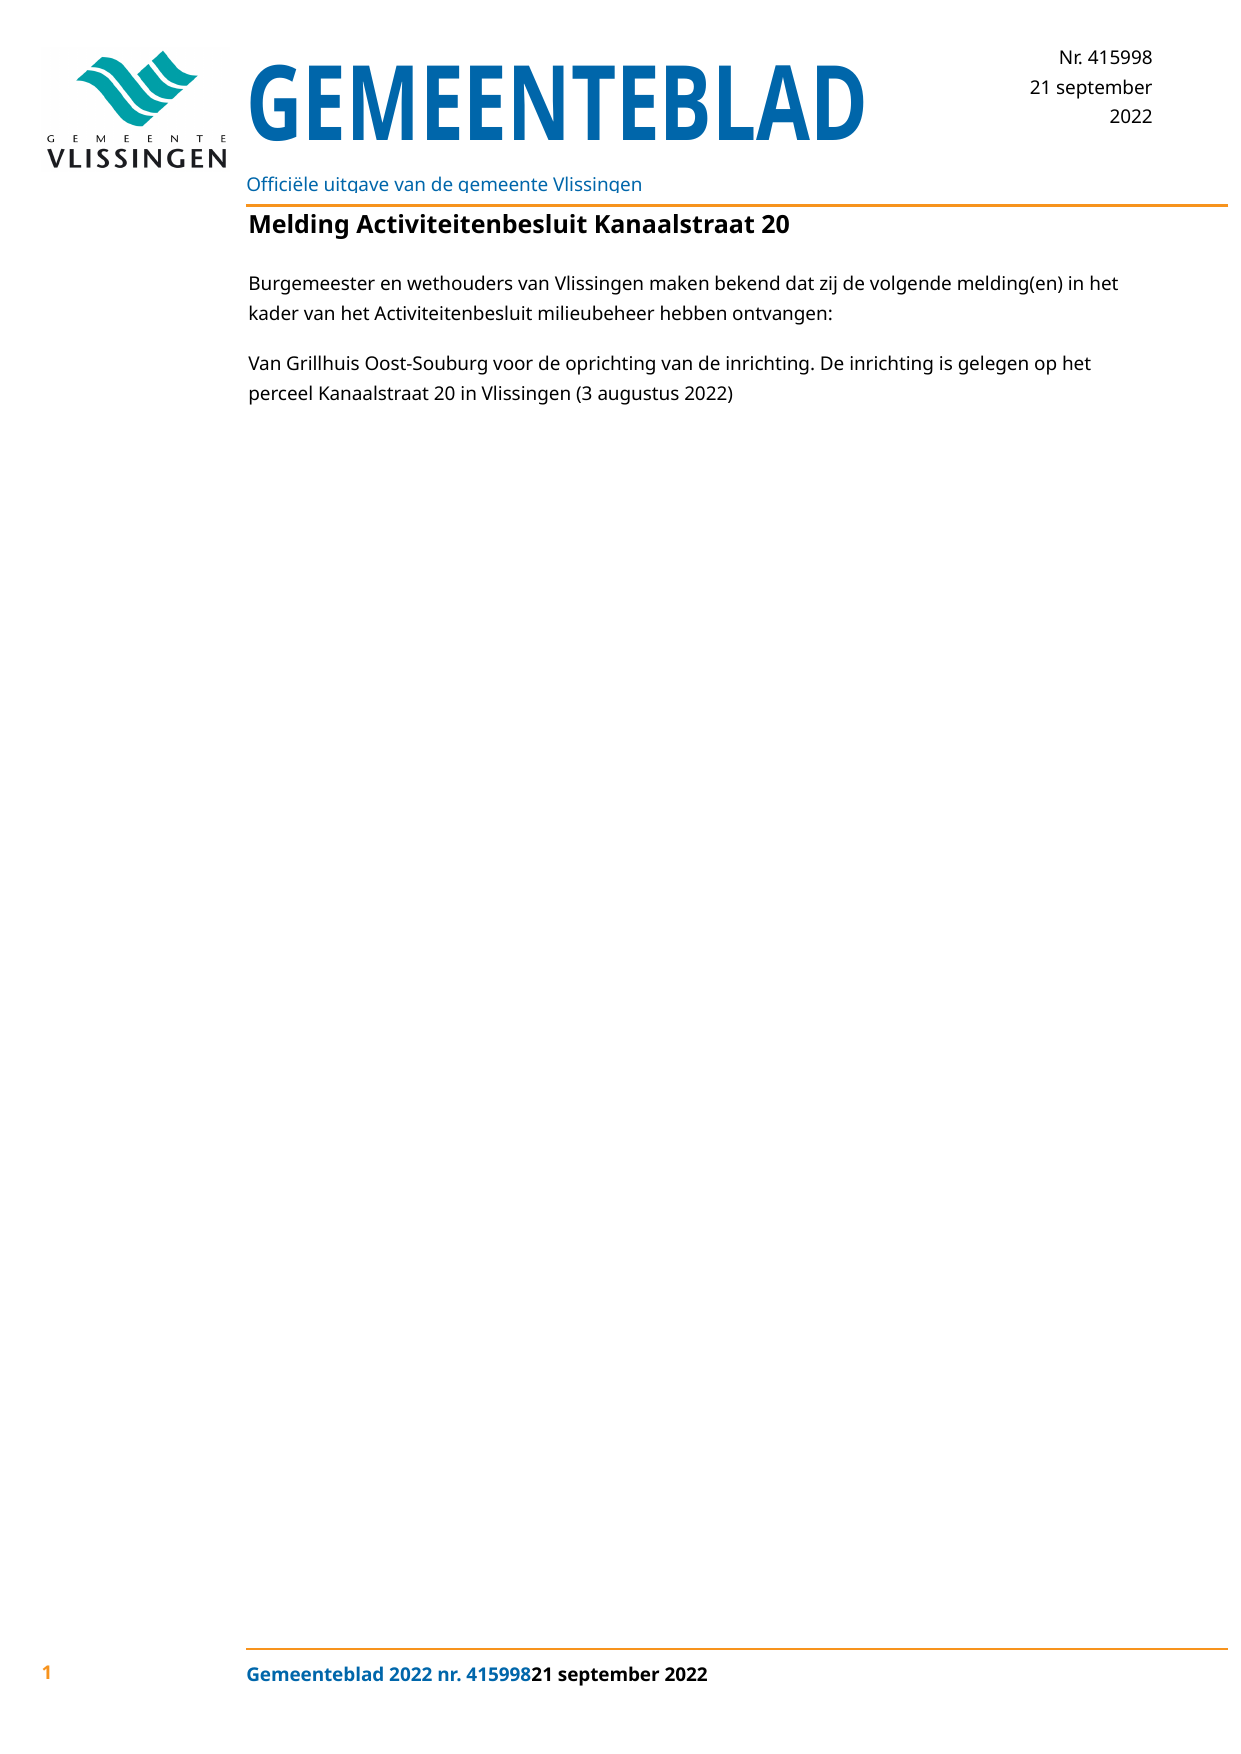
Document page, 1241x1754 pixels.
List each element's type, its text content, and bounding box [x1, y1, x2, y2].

picture [41, 47, 231, 172]
text Melding Activiteitenbesluit Kanaalstraat 20 [248, 207, 1152, 241]
text Van Grillhuis Oost-Souburg voor de oprichting van de inrichting. De inrichting is gelegen op het perceel Kanaalstraat 20 in Vlissingen (3 augustus 2022) [248, 350, 1152, 406]
text Burgemeester en wethouders van Vlissingen maken bekend dat zij de volgende melding(en) in het kader van het Activiteitenbesluit milieubeheer hebben ontvangen: [248, 270, 1152, 326]
